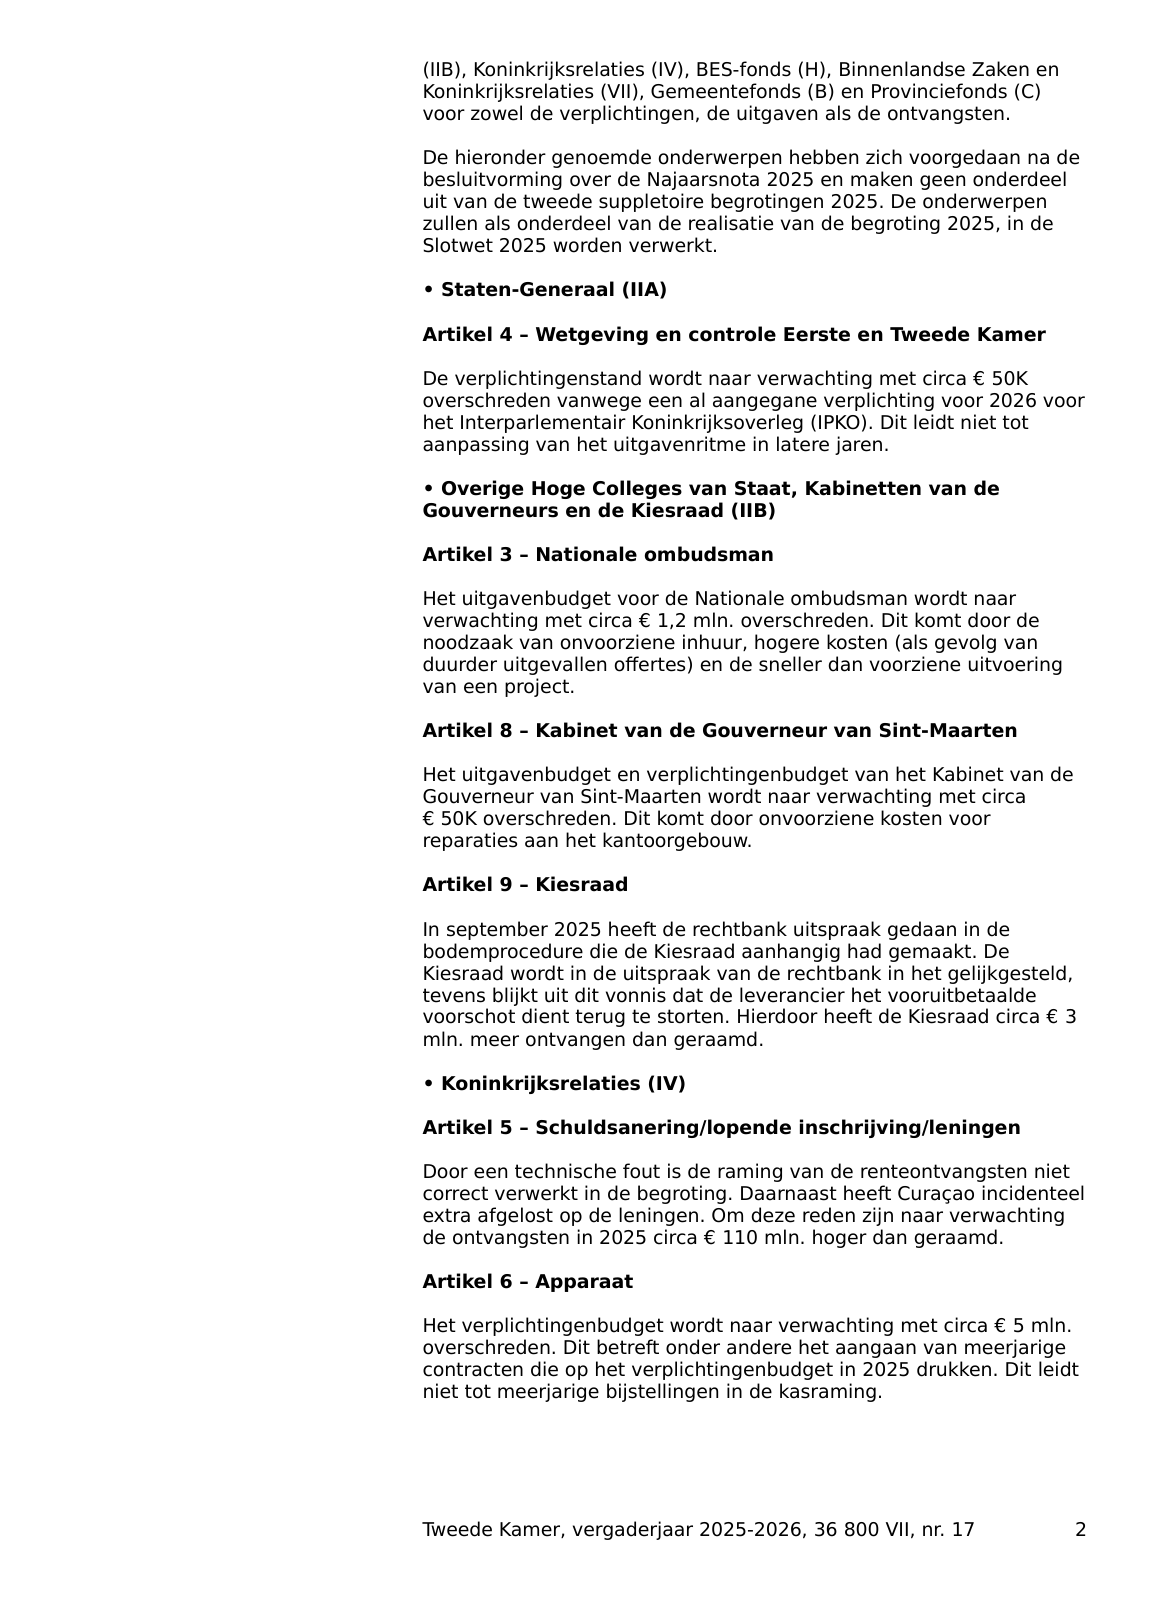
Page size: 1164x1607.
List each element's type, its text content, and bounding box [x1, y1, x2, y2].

text Door een technische fout is de raming van de renteontvangsten niet correct verwerkt in de begroting. Daarnaast heeft Curaçao incidenteel extra afgelost op de leningen. Om deze reden zijn naar verwachting de ontvangsten in 2025 circa € 110 mln. hoger dan geraamd. [422, 1161, 1087, 1249]
subtitle Artikel 8 – Kabinet van de Gouverneur van Sint-Maarten [422, 720, 1087, 742]
subtitle • Overige Hoge Colleges van Staat, Kabinetten van de Gouverneurs en de Kiesraad (IIB) [422, 478, 1087, 522]
subtitle Artikel 9 – Kiesraad [422, 874, 1087, 896]
subtitle • Staten-Generaal (IIA) [422, 279, 1087, 301]
subtitle • Koninkrijksrelaties (IV) [422, 1073, 1087, 1094]
subtitle Artikel 3 – Nationale ombudsman [422, 544, 1087, 566]
text In september 2025 heeft de rechtbank uitspraak gedaan in de bodemprocedure die de Kiesraad aanhangig had gemaakt. De Kiesraad wordt in de uitspraak van de rechtbank in het gelijkgesteld, tevens blijkt uit dit vonnis dat de leverancier het vooruitbetaalde voorschot dient terug te storten. Hierdoor heeft de Kiesraad circa € 3 mln. meer ontvangen dan geraamd. [422, 918, 1087, 1050]
text De verplichtingenstand wordt naar verwachting met circa € 50K overschreden vanwege een al aangegane verplichting voor 2026 voor het Interparlementair Koninkrijksoverleg (IPKO). Dit leidt niet tot aanpassing van het uitgavenritme in latere jaren. [422, 368, 1087, 456]
subtitle Artikel 5 – Schuldsanering/lopende inschrijving/leningen [422, 1117, 1087, 1139]
text De hieronder genoemde onderwerpen hebben zich voorgedaan na de besluitvorming over de Najaarsnota 2025 en maken geen onderdeel uit van de tweede suppletoire begrotingen 2025. De onderwerpen zullen als onderdeel van de realisatie van de begroting 2025, in de Slotwet 2025 worden verwerkt. [422, 147, 1087, 257]
text Het uitgavenbudget en verplichtingenbudget van het Kabinet van de Gouverneur van Sint-Maarten wordt naar verwachting met circa € 50K overschreden. Dit komt door onvoorziene kosten voor reparaties aan het kantoorgebouw. [422, 764, 1087, 852]
subtitle Artikel 6 – Apparaat [422, 1271, 1087, 1293]
text (IIB), Koninkrijksrelaties (IV), BES-fonds (H), Binnenlandse Zaken en Koninkrijksrelaties (VII), Gemeentefonds (B) en Provinciefonds (C) voor zowel de verplichtingen, de uitgaven als de ontvangsten. [422, 59, 1087, 125]
subtitle Artikel 4 – Wetgeving en controle Eerste en Tweede Kamer [422, 323, 1087, 345]
text Het uitgavenbudget voor de Nationale ombudsman wordt naar verwachting met circa € 1,2 mln. overschreden. Dit komt door de noodzaak van onvoorziene inhuur, hogere kosten (als gevolg van duurder uitgevallen offertes) en de sneller dan voorziene uitvoering van een project. [422, 588, 1087, 698]
text Het verplichtingenbudget wordt naar verwachting met circa € 5 mln. overschreden. Dit betreft onder andere het aangaan van meerjarige contracten die op het verplichtingenbudget in 2025 drukken. Dit leidt niet tot meerjarige bijstellingen in de kasraming. [422, 1315, 1087, 1403]
